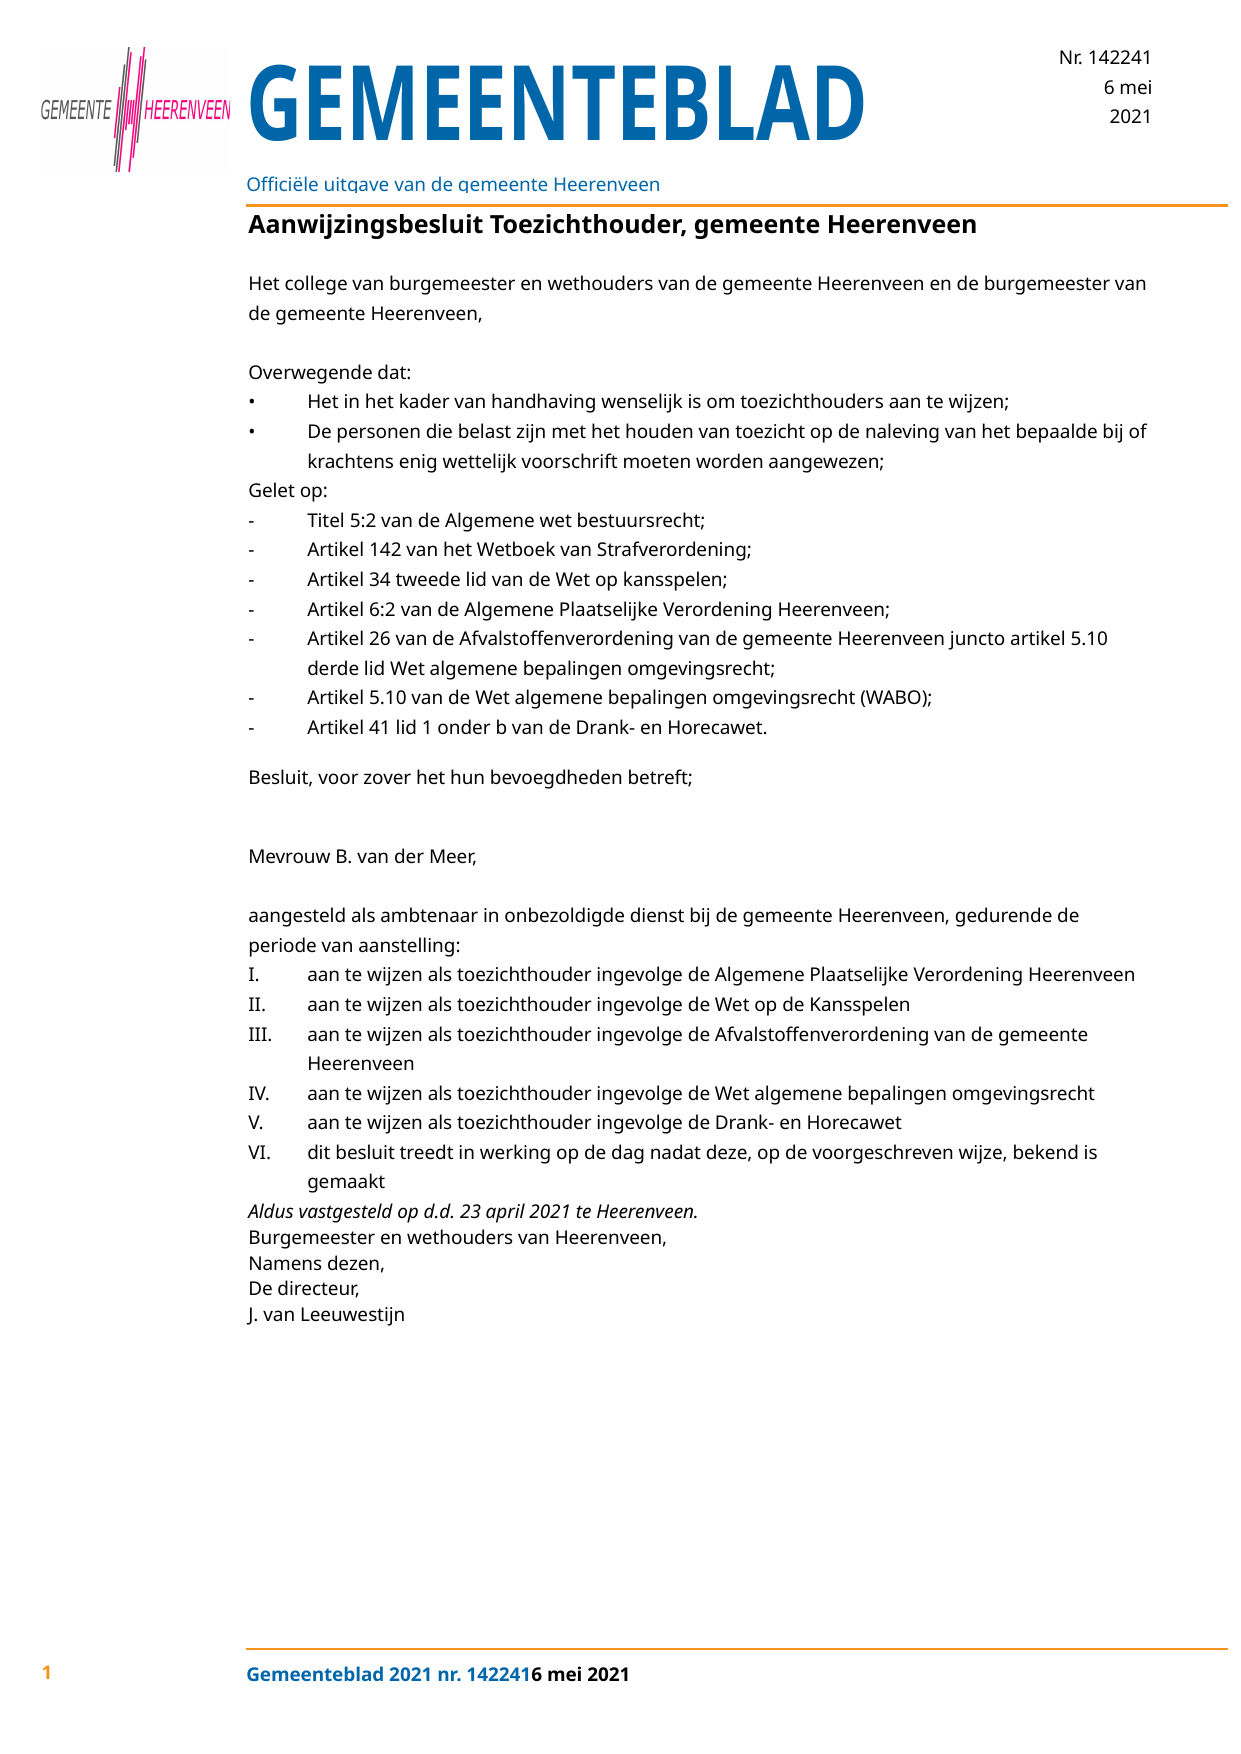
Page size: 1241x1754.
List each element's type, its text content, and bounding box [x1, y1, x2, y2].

list Artikel 41 lid 1 onder b van de Drank- en Horecawet. [248, 714, 1152, 740]
text Aldus vastgesteld op d.d. 23 april 2021 te Heerenveen. [248, 1198, 1152, 1224]
text J. van Leeuwestijn [248, 1301, 1152, 1327]
list aan te wijzen als toezichthouder ingevolge de Afvalstoffenverordening van de gemeente Heerenveen [248, 1021, 1152, 1076]
list Het in het kader van handhaving wenselijk is om toezichthouders aan te wijzen; [248, 389, 1152, 414]
list Artikel 5.10 van de Wet algemene bepalingen omgevingsrecht (WABO); [248, 684, 1152, 710]
text De directeur, [248, 1275, 1152, 1301]
list Artikel 34 tweede lid van de Wet op kansspelen; [248, 566, 1152, 592]
list Artikel 6:2 van de Algemene Plaatselijke Verordening Heerenveen; [248, 596, 1152, 621]
text Gelet op: [248, 477, 1152, 503]
picture [41, 47, 231, 172]
list Titel 5:2 van de Algemene wet bestuursrecht; [248, 507, 1152, 533]
list De personen die belast zijn met het houden van toezicht op de naleving van het bepaalde bij of krachtens enig wettelijk voorschrift moeten worden aangewezen; [248, 418, 1152, 473]
list aan te wijzen als toezichthouder ingevolge de Algemene Plaatselijke Verordening Heerenveen [248, 962, 1152, 987]
list aan te wijzen als toezichthouder ingevolge de Wet op de Kansspelen [248, 991, 1152, 1017]
text Mevrouw B. van der Meer, [248, 843, 1152, 869]
list Artikel 142 van het Wetboek van Strafverordening; [248, 537, 1152, 562]
list aan te wijzen als toezichthouder ingevolge de Wet algemene bepalingen omgevingsrecht [248, 1080, 1152, 1106]
text Besluit, voor zover het hun bevoegdheden betreft; [248, 764, 1152, 790]
text Aanwijzingsbesluit Toezichthouder, gemeente Heerenveen [248, 207, 1152, 241]
text Overwegende dat: [248, 359, 1152, 385]
text Namens dezen, [248, 1250, 1152, 1275]
text Burgemeester en wethouders van Heerenveen, [248, 1224, 1152, 1250]
list Artikel 26 van de Afvalstoffenverordening van de gemeente Heerenveen juncto artikel 5.10 derde lid Wet algemene bepalingen omgevingsrecht; [248, 625, 1152, 681]
list aan te wijzen als toezichthouder ingevolge de Drank- en Horecawet [248, 1109, 1152, 1135]
text aangesteld als ambtenaar in onbezoldigde dienst bij de gemeente Heerenveen, gedurende de periode van aanstelling: [248, 902, 1152, 958]
text Het college van burgemeester en wethouders van de gemeente Heerenveen en de burgemeester van de gemeente Heerenveen, [248, 270, 1152, 326]
list dit besluit treedt in werking op de dag nadat deze, op de voorgeschreven wijze, bekend is gemaakt [248, 1139, 1152, 1194]
